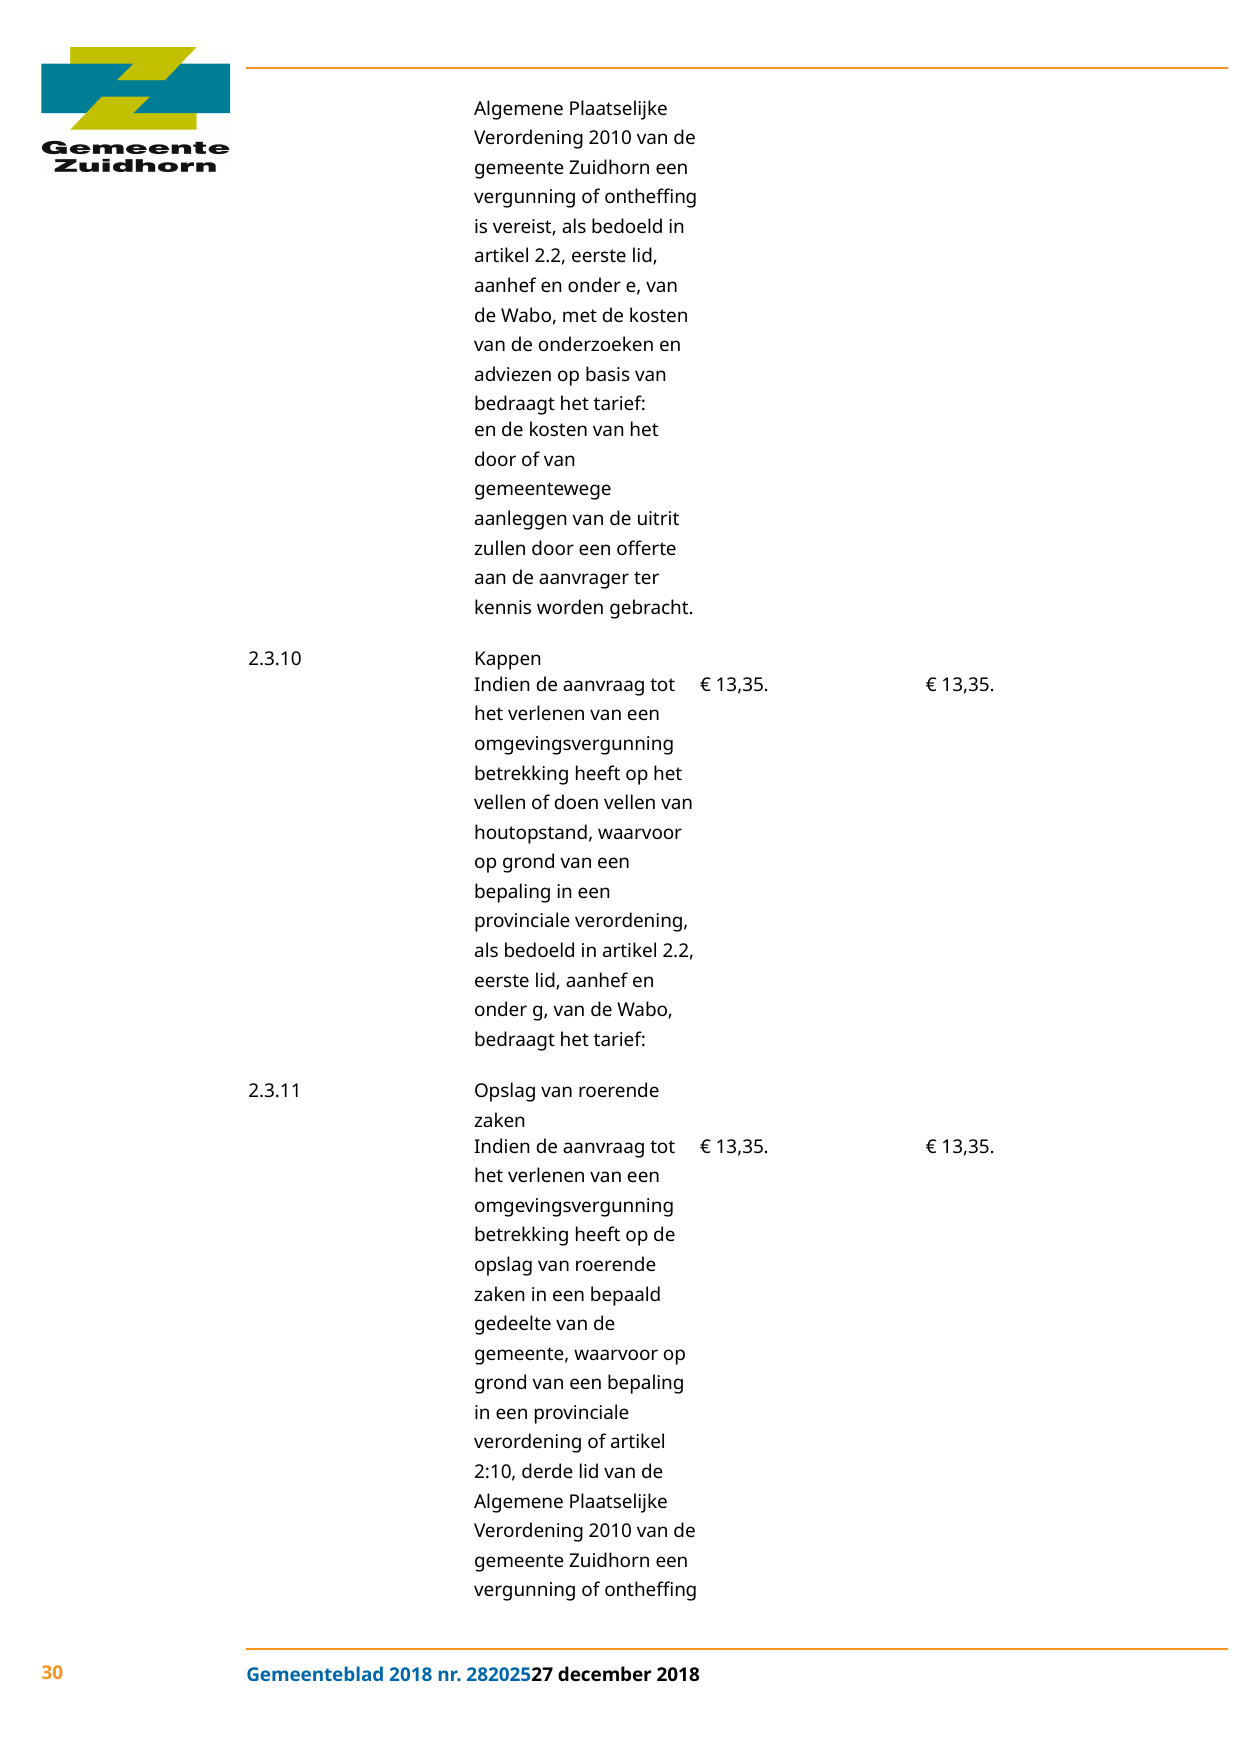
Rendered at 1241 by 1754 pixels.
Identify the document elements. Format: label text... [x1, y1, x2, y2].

table_cell [700, 416, 926, 619]
table_cell [248, 95, 474, 416]
table_cell Kappen [474, 645, 700, 671]
table_cell [926, 645, 1152, 671]
table_cell [248, 1133, 474, 1602]
table_cell € 13,35. [926, 1133, 1152, 1602]
table_cell 2.3.11 [248, 1078, 474, 1133]
table_cell Indien de aanvraag tot het verlenen van een omgevingsvergunning betrekking heeft op de opslag van roerende zaken in een bepaald gedeelte van de gemeente, waarvoor op grond van een bepaling in een provinciale verordening of artikel 2:10, derde lid van de Algemene Plaatselijke Verordening 2010 van de gemeente Zuidhorn een vergunning of ontheffing [474, 1133, 700, 1602]
table_cell [248, 620, 474, 645]
table_cell € 13,35. [700, 1133, 926, 1602]
table_cell [700, 95, 926, 416]
table_cell [700, 620, 926, 645]
table_cell [926, 1052, 1152, 1077]
table_cell 2.3.10 [248, 645, 474, 671]
table_cell en de kosten van het door of van gemeentewege aanleggen van de uitrit zullen door een offerte aan de aanvrager ter kennis worden gebracht. [474, 416, 700, 619]
table_cell [700, 645, 926, 671]
table_cell € 13,35. [926, 671, 1152, 1052]
table_cell [700, 1078, 926, 1133]
table_cell [248, 416, 474, 619]
picture [41, 47, 231, 172]
table_cell [248, 671, 474, 1052]
table_cell [700, 1052, 926, 1077]
table_cell Opslag van roerende zaken [474, 1078, 700, 1133]
table_cell Algemene Plaatselijke Verordening 2010 van de gemeente Zuidhorn een vergunning of ontheffing is vereist, als bedoeld in artikel 2.2, eerste lid, aanhef en onder e, van de Wabo, met de kosten van de onderzoeken en adviezen op basis van bedraagt het tarief: [474, 95, 700, 416]
table_cell € 13,35. [700, 671, 926, 1052]
table_cell [926, 95, 1152, 416]
table_cell [926, 416, 1152, 619]
table_cell [474, 620, 700, 645]
table_cell [248, 1052, 474, 1077]
table_cell [926, 1078, 1152, 1133]
table_cell [474, 1052, 700, 1077]
table_cell Indien de aanvraag tot het verlenen van een omgevingsvergunning betrekking heeft op het vellen of doen vellen van houtopstand, waarvoor op grond van een bepaling in een provinciale verordening, als bedoeld in artikel 2.2, eerste lid, aanhef en onder g, van de Wabo, bedraagt het tarief: [474, 671, 700, 1052]
table_cell [926, 620, 1152, 645]
